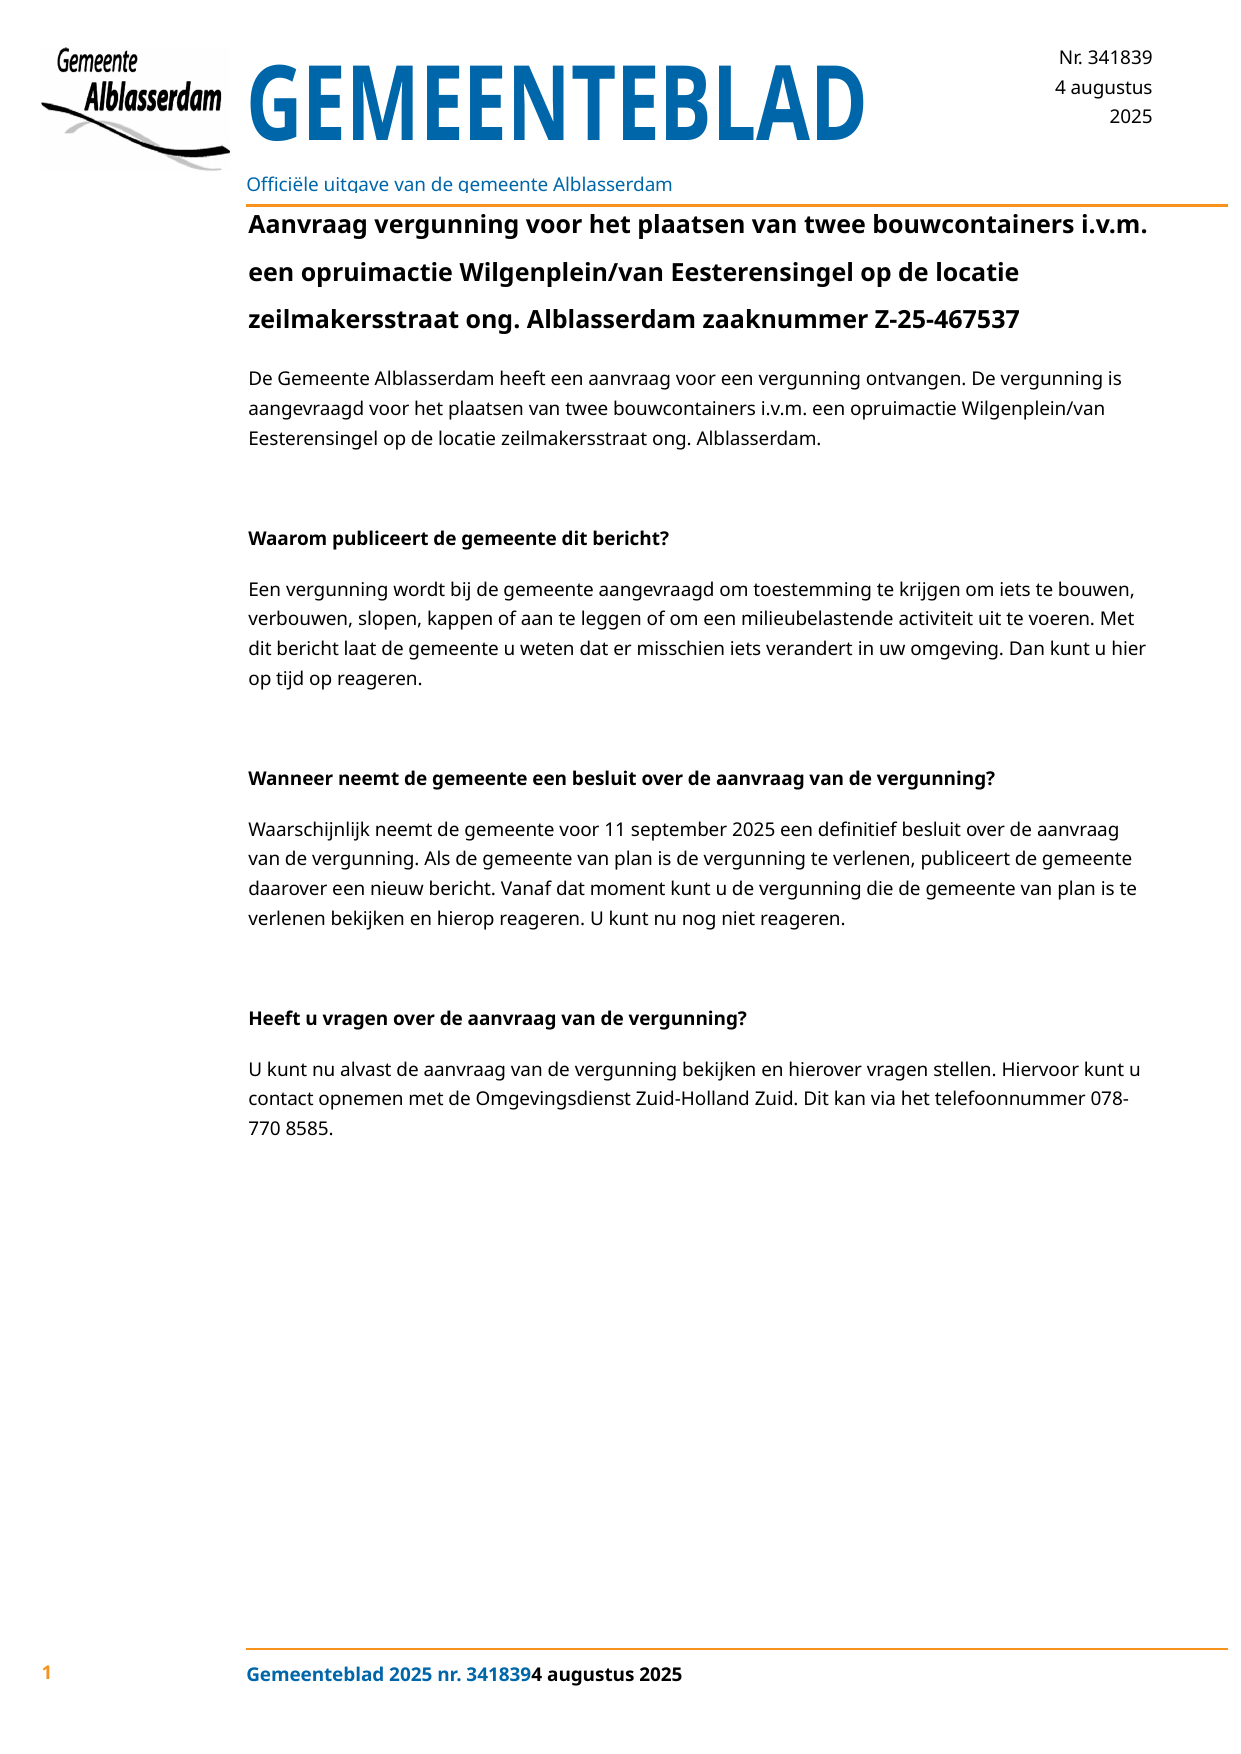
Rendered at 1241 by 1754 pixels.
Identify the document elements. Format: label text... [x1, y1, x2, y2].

text Heeft u vragen over de aanvraag van de vergunning? [248, 1006, 1152, 1031]
text U kunt nu alvast de aanvraag van de vergunning bekijken en hierover vragen stellen. Hiervoor kunt u contact opnemen met de Omgevingsdienst Zuid-Holland Zuid. Dit kan via het telefoonnummer 078-770 8585. [248, 1056, 1152, 1141]
picture [41, 47, 231, 172]
text Aanvraag vergunning voor het plaatsen van twee bouwcontainers i.v.m. een opruimactie Wilgenplein/van Eesterensingel op de locatie zeilmakersstraat ong. Alblasserdam zaaknummer Z-25-467537 [248, 207, 1152, 336]
text De Gemeente Alblasserdam heeft een aanvraag voor een vergunning ontvangen. De vergunning is aangevraagd voor het plaatsen van twee bouwcontainers i.v.m. een opruimactie Wilgenplein/van Eesterensingel op de locatie zeilmakersstraat ong. Alblasserdam. [248, 366, 1152, 450]
text Een vergunning wordt bij de gemeente aangevraagd om toestemming te krijgen om iets te bouwen, verbouwen, slopen, kappen of aan te leggen of om een milieubelastende activiteit uit te voeren. Met dit bericht laat de gemeente u weten dat er misschien iets verandert in uw omgeving. Dan kunt u hier op tijd op reageren. [248, 576, 1152, 690]
text Waarschijnlijk neemt de gemeente voor 11 september 2025 een definitief besluit over de aanvraag van de vergunning. Als de gemeente van plan is de vergunning te verlenen, publiceert de gemeente daarover een nieuw bericht. Vanaf dat moment kunt u de vergunning die de gemeente van plan is te verlenen bekijken en hierop reageren. U kunt nu nog niet reageren. [248, 816, 1152, 930]
text Wanneer neemt de gemeente een besluit over de aanvraag van de vergunning? [248, 766, 1152, 791]
text Waarom publiceert de gemeente dit bericht? [248, 526, 1152, 551]
